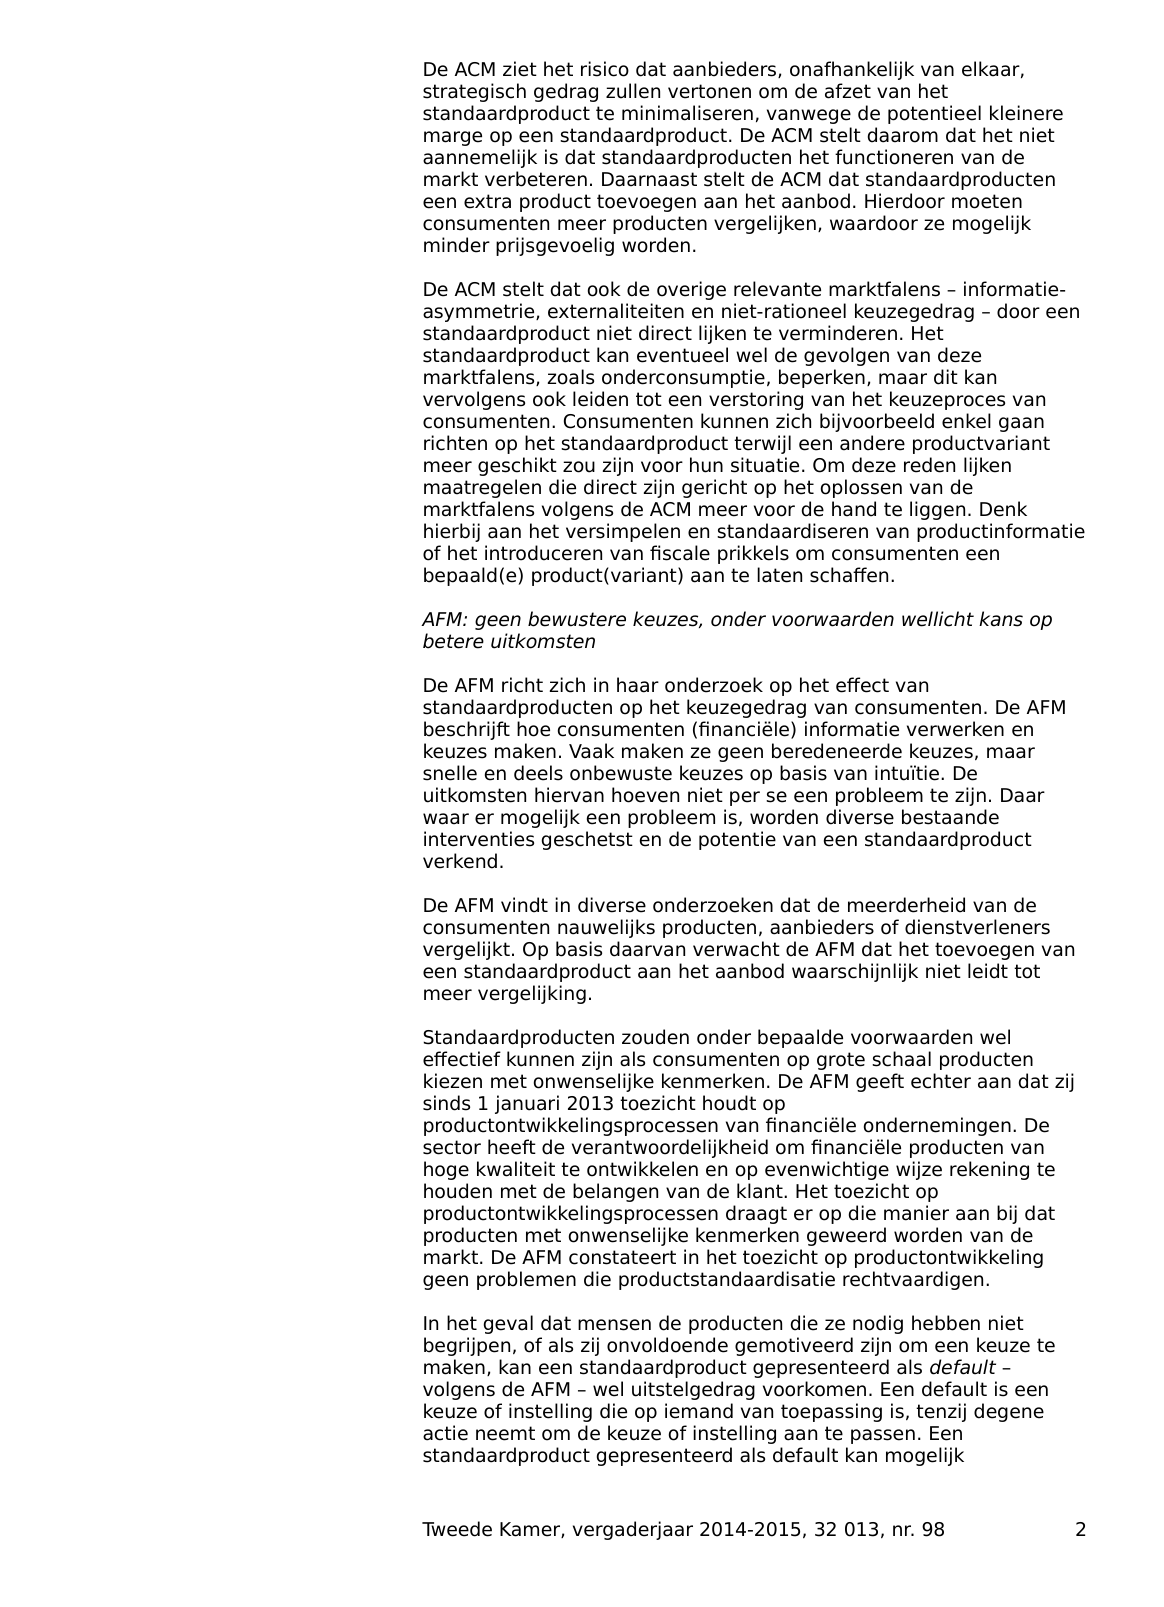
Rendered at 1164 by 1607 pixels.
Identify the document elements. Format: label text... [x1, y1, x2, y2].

text In het geval dat mensen de producten die ze nodig hebben niet begrijpen, of als zij onvoldoende gemotiveerd zijn om een keuze te maken, kan een standaardproduct gepresenteerd als default – volgens de AFM – wel uitstelgedrag voorkomen. Een default is een keuze of instelling die op iemand van toepassing is, tenzij degene actie neemt om de keuze of instelling aan te passen. Een standaardproduct gepresenteerd als default kan mogelijk [422, 1313, 1087, 1467]
text De AFM vindt in diverse onderzoeken dat de meerderheid van de consumenten nauwelijks producten, aanbieders of dienstverleners vergelijkt. Op basis daarvan verwacht de AFM dat het toevoegen van een standaardproduct aan het aanbod waarschijnlijk niet leidt tot meer vergelijking. [422, 895, 1087, 1005]
text De ACM ziet het risico dat aanbieders, onafhankelijk van elkaar, strategisch gedrag zullen vertonen om de afzet van het standaardproduct te minimaliseren, vanwege de potentieel kleinere marge op een standaardproduct. De ACM stelt daarom dat het niet aannemelijk is dat standaardproducten het functioneren van de markt verbeteren. Daarnaast stelt de ACM dat standaardproducten een extra product toevoegen aan het aanbod. Hierdoor moeten consumenten meer producten vergelijken, waardoor ze mogelijk minder prijsgevoelig worden. [422, 59, 1087, 257]
text Standaardproducten zouden onder bepaalde voorwaarden wel effectief kunnen zijn als consumenten op grote schaal producten kiezen met onwenselijke kenmerken. De AFM geeft echter aan dat zij sinds 1 januari 2013 toezicht houdt op productontwikkelingsprocessen van financiële ondernemingen. De sector heeft de verantwoordelijkheid om financiële producten van hoge kwaliteit te ontwikkelen en op evenwichtige wijze rekening te houden met de belangen van de klant. Het toezicht op productontwikkelingsprocessen draagt er op die manier aan bij dat producten met onwenselijke kenmerken geweerd worden van de markt. De AFM constateert in het toezicht op productontwikkeling geen problemen die productstandaardisatie rechtvaardigen. [422, 1027, 1087, 1291]
text De AFM richt zich in haar onderzoek op het effect van standaardproducten op het keuzegedrag van consumenten. De AFM beschrijft hoe consumenten (financiële) informatie verwerken en keuzes maken. Vaak maken ze geen beredeneerde keuzes, maar snelle en deels onbewuste keuzes op basis van intuïtie. De uitkomsten hiervan hoeven niet per se een probleem te zijn. Daar waar er mogelijk een probleem is, worden diverse bestaande interventies geschetst en de potentie van een standaardproduct verkend. [422, 675, 1087, 873]
text De ACM stelt dat ook de overige relevante marktfalens – informatie-asymmetrie, externaliteiten en niet-rationeel keuzegedrag – door een standaardproduct niet direct lijken te verminderen. Het standaardproduct kan eventueel wel de gevolgen van deze marktfalens, zoals onderconsumptie, beperken, maar dit kan vervolgens ook leiden tot een verstoring van het keuzeproces van consumenten. Consumenten kunnen zich bijvoorbeeld enkel gaan richten op het standaardproduct terwijl een andere productvariant meer geschikt zou zijn voor hun situatie. Om deze reden lijken maatregelen die direct zijn gericht op het oplossen van de marktfalens volgens de ACM meer voor de hand te liggen. Denk hierbij aan het versimpelen en standaardiseren van productinformatie of het introduceren van fiscale prikkels om consumenten een bepaald(e) product(variant) aan te laten schaffen. [422, 279, 1087, 587]
subtitle AFM: geen bewustere keuzes, onder voorwaarden wellicht kans op betere uitkomsten [422, 609, 1087, 653]
